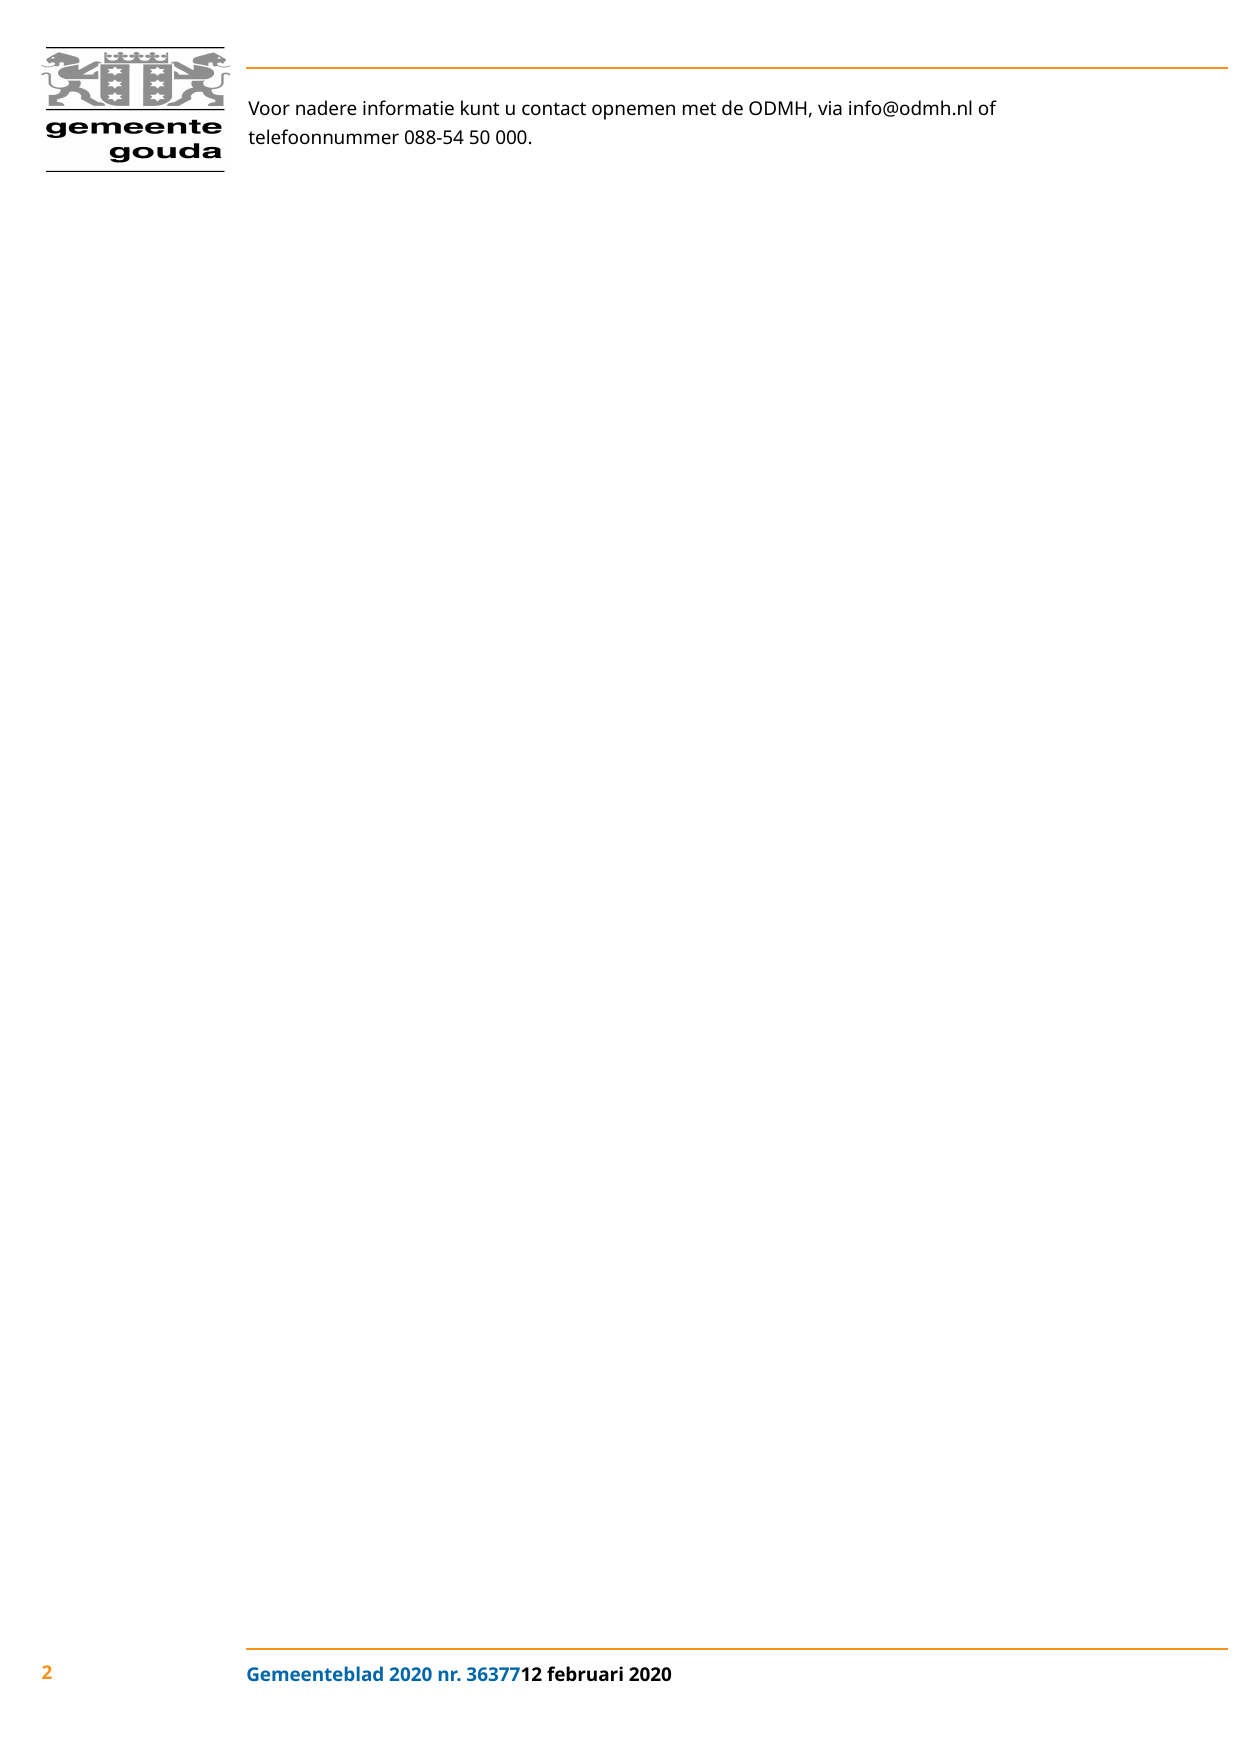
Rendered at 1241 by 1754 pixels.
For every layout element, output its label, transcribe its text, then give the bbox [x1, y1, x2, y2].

text Voor nadere informatie kunt u contact opnemen met de ODMH, via info@odmh.nl of telefoonnummer 088-54 50 000. [248, 95, 1152, 150]
picture [41, 47, 231, 172]
